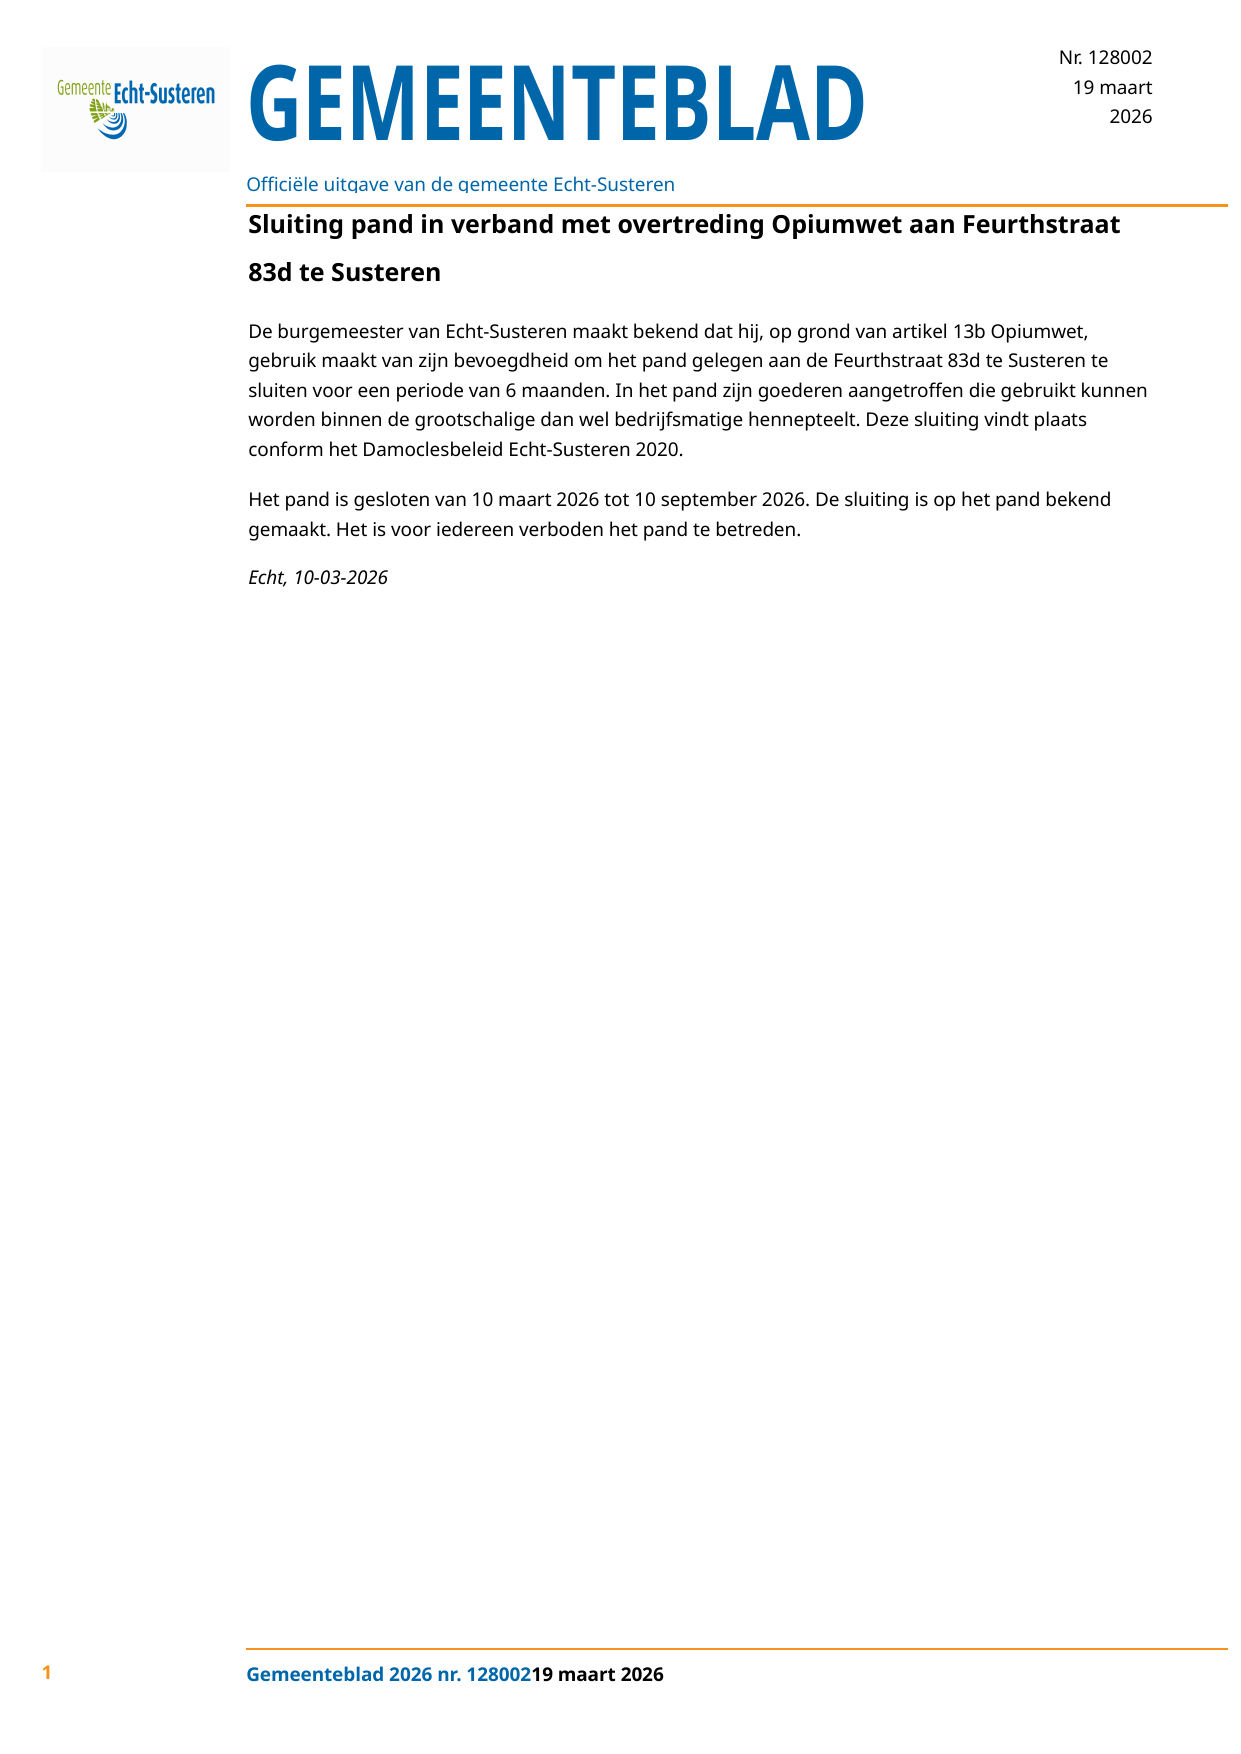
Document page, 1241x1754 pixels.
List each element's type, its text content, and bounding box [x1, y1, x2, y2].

text Echt, 10-03-2026 [248, 564, 1152, 590]
text De burgemeester van Echt-Susteren maakt bekend dat hij, op grond van artikel 13b Opiumwet, gebruik maakt van zijn bevoegdheid om het pand gelegen aan de Feurthstraat 83d te Susteren te sluiten voor een periode van 6 maanden. In het pand zijn goederen aangetroffen die gebruikt kunnen worden binnen de grootschalige dan wel bedrijfsmatige hennepteelt. Deze sluiting vindt plaats conform het Damoclesbeleid Echt-Susteren 2020. [248, 318, 1152, 462]
text Het pand is gesloten van 10 maart 2026 tot 10 september 2026. De sluiting is op het pand bekend gemaakt. Het is voor iedereen verboden het pand te betreden. [248, 487, 1152, 542]
text Sluiting pand in verband met overtreding Opiumwet aan Feurthstraat 83d te Susteren [248, 207, 1152, 288]
picture [41, 47, 231, 172]
